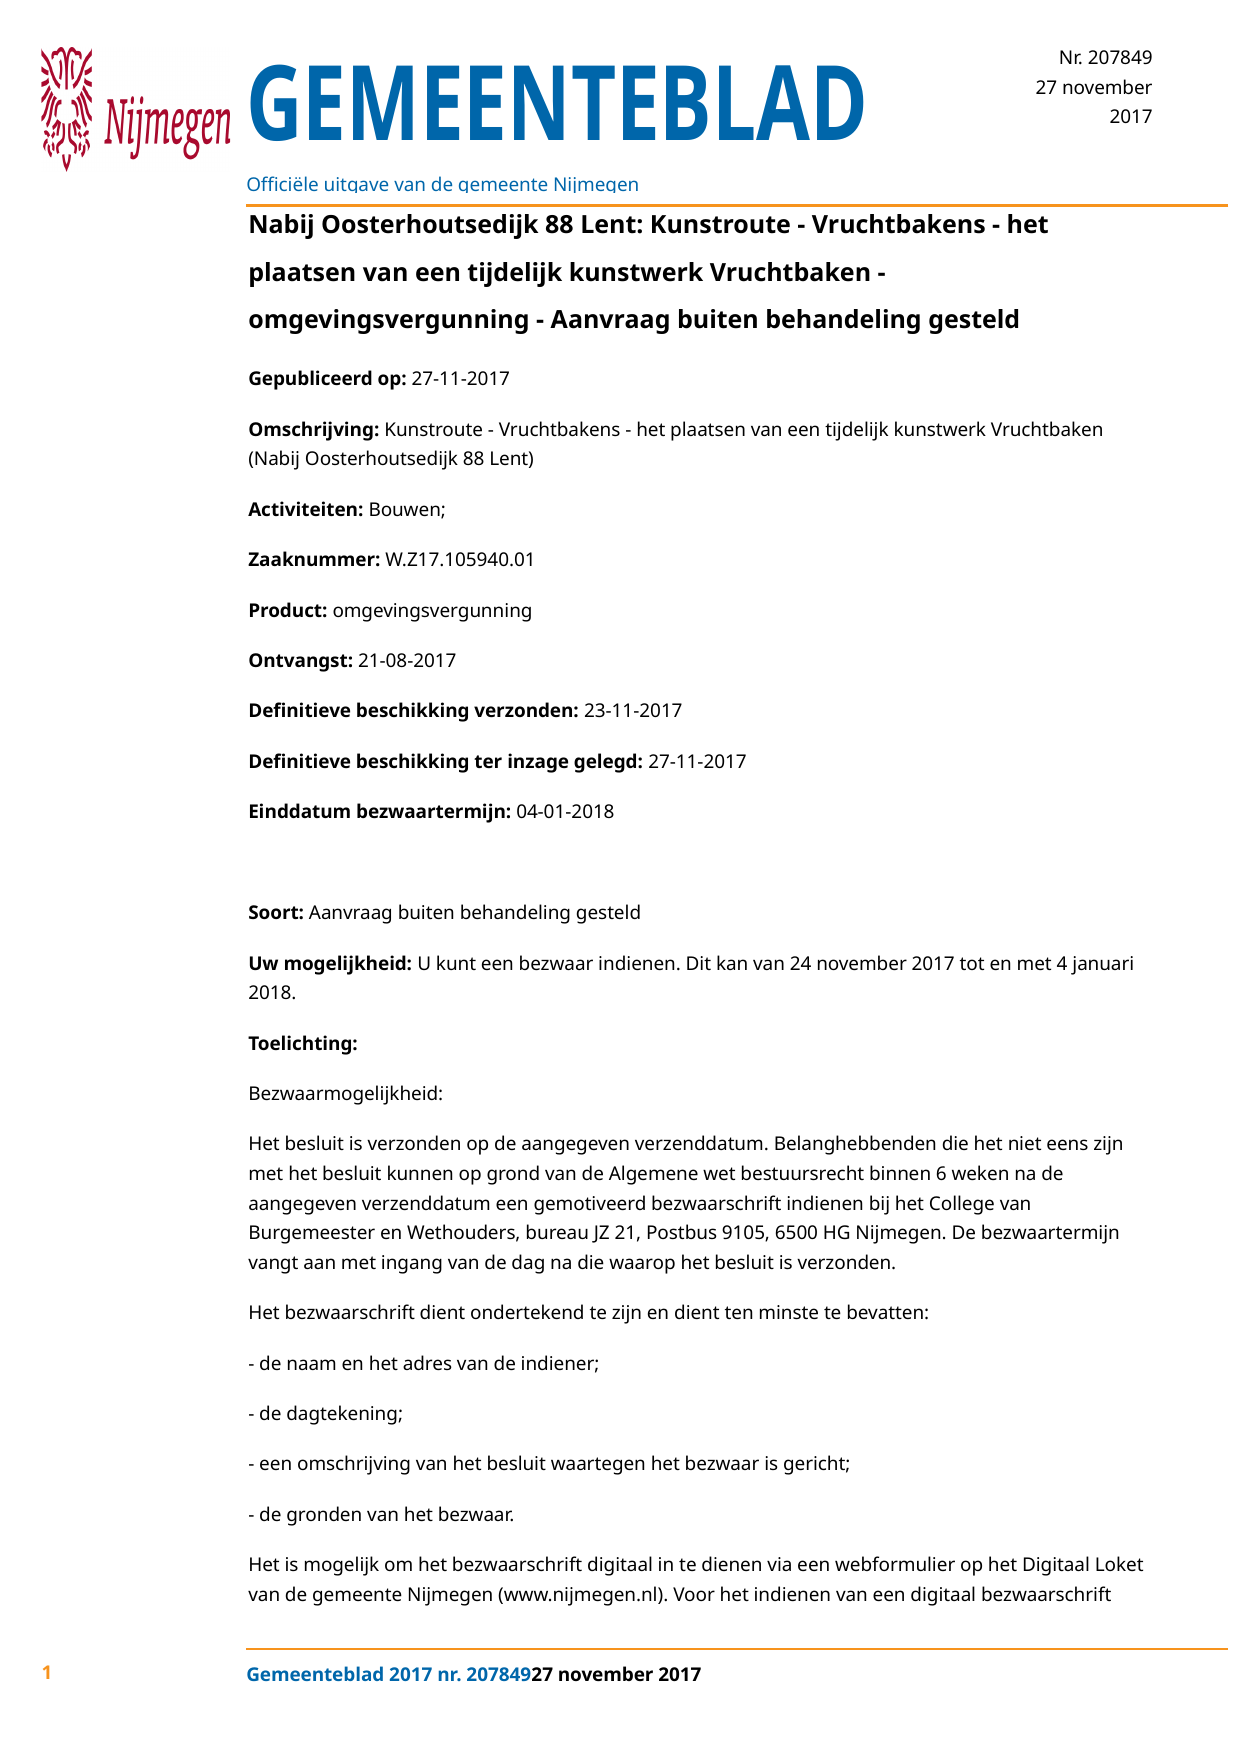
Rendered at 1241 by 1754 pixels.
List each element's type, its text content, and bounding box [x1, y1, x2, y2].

text - de gronden van het bezwaar. [248, 1501, 1152, 1527]
text Het bezwaarschrift dient ondertekend te zijn en dient ten minste te bevatten: [248, 1299, 1152, 1325]
text Toelichting: [248, 1030, 1152, 1055]
text Definitieve beschikking verzonden: 23-11-2017 [248, 698, 1152, 723]
text Gepubliceerd op: 27-11-2017 [248, 366, 1152, 391]
text Zaaknummer: W.Z17.105940.01 [248, 546, 1152, 572]
text Het is mogelijk om het bezwaarschrift digitaal in te dienen via een webformulier op het Digitaal Loket van de gemeente Nijmegen (www.nijmegen.nl). Voor het indienen van een digitaal bezwaarschrift [248, 1551, 1152, 1607]
text Nabij Oosterhoutsedijk 88 Lent: Kunstroute - Vruchtbakens - het plaatsen van een tijdelijk kunstwerk Vruchtbaken - omgevingsvergunning - Aanvraag buiten behandeling gesteld [248, 207, 1152, 336]
text - de dagtekening; [248, 1400, 1152, 1426]
text Het besluit is verzonden op de aangegeven verzenddatum. Belanghebbenden die het niet eens zijn met het besluit kunnen op grond van de Algemene wet bestuursrecht binnen 6 weken na de aangegeven verzenddatum een gemotiveerd bezwaarschrift indienen bij het College van Burgemeester en Wethouders, bureau JZ 21, Postbus 9105, 6500 HG Nijmegen. De bezwaartermijn vangt aan met ingang van de dag na die waarop het besluit is verzonden. [248, 1131, 1152, 1274]
text Omschrijving: Kunstroute - Vruchtbakens - het plaatsen van een tijdelijk kunstwerk Vruchtbaken (Nabij Oosterhoutsedijk 88 Lent) [248, 416, 1152, 471]
text Uw mogelijkheid: U kunt een bezwaar indienen. Dit kan van 24 november 2017 tot en met 4 januari 2018. [248, 950, 1152, 1005]
text - een omschrijving van het besluit waartegen het bezwaar is gericht; [248, 1451, 1152, 1476]
text Activiteiten: Bouwen; [248, 496, 1152, 522]
text Ontvangst: 21-08-2017 [248, 647, 1152, 673]
text Bezwaarmogelijkheid: [248, 1080, 1152, 1106]
text Product: omgevingsvergunning [248, 597, 1152, 622]
picture [41, 47, 231, 172]
text - de naam en het adres van de indiener; [248, 1350, 1152, 1375]
text Definitieve beschikking ter inzage gelegd: 27-11-2017 [248, 748, 1152, 774]
text Soort: Aanvraag buiten behandeling gesteld [248, 899, 1152, 925]
text Einddatum bezwaartermijn: 04-01-2018 [248, 798, 1152, 824]
